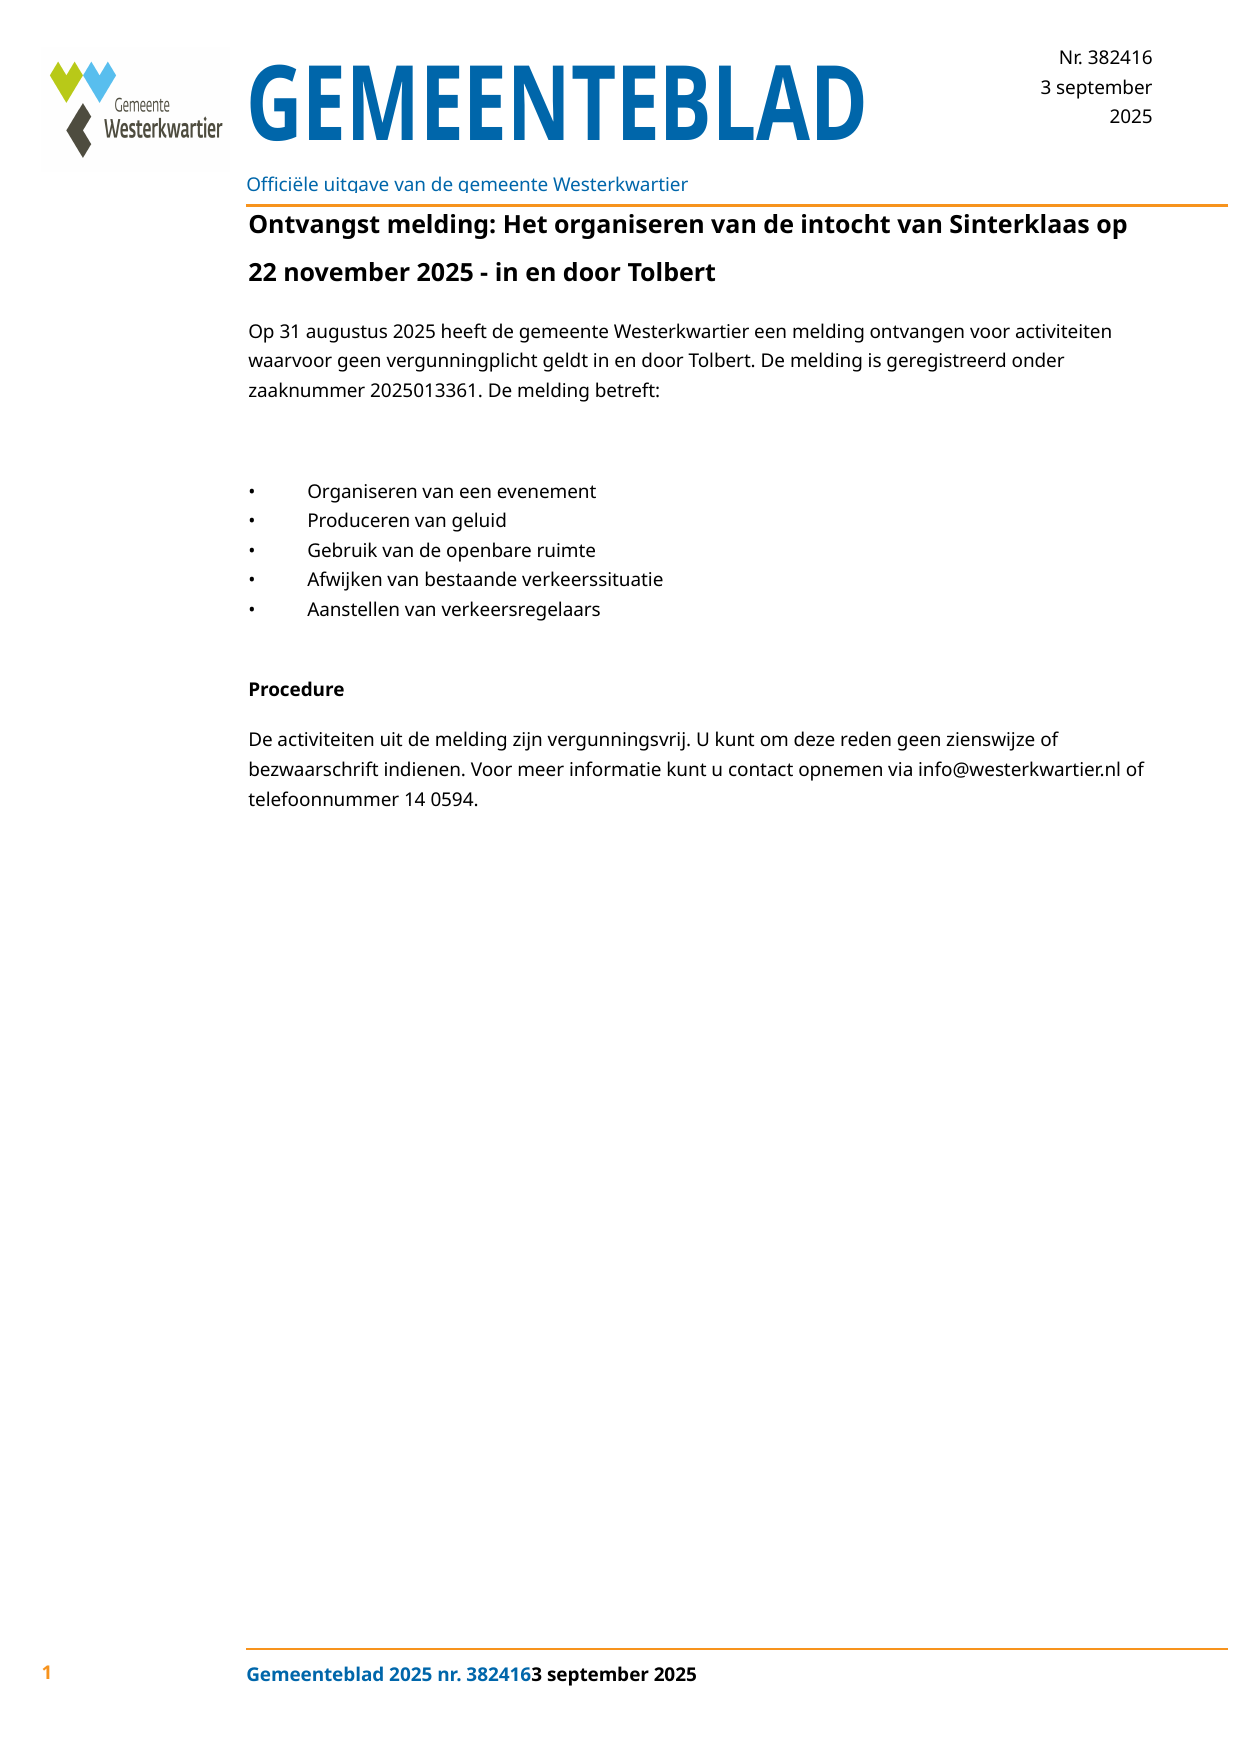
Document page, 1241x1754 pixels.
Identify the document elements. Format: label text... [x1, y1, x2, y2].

text Ontvangst melding: Het organiseren van de intocht van Sinterklaas op 22 november 2025 - in en door Tolbert [248, 207, 1152, 288]
list Aanstellen van verkeersregelaars [248, 596, 1152, 622]
list Organiseren van een evenement [248, 478, 1152, 504]
text De activiteiten uit de melding zijn vergunningsvrij. U kunt om deze reden geen zienswijze of bezwaarschrift indienen. Voor meer informatie kunt u contact opnemen via info@westerkwartier.nl of telefoonnummer 14 0594. [248, 727, 1152, 812]
text Op 31 augustus 2025 heeft de gemeente Westerkwartier een melding ontvangen voor activiteiten waarvoor geen vergunningplicht geldt in en door Tolbert. De melding is geregistreerd onder zaaknummer 2025013361. De melding betreft: [248, 318, 1152, 403]
list Gebruik van de openbare ruimte [248, 537, 1152, 563]
list Afwijken van bestaande verkeerssituatie [248, 567, 1152, 592]
list Produceren van geluid [248, 507, 1152, 533]
text Procedure [248, 676, 1152, 702]
picture [41, 47, 231, 172]
